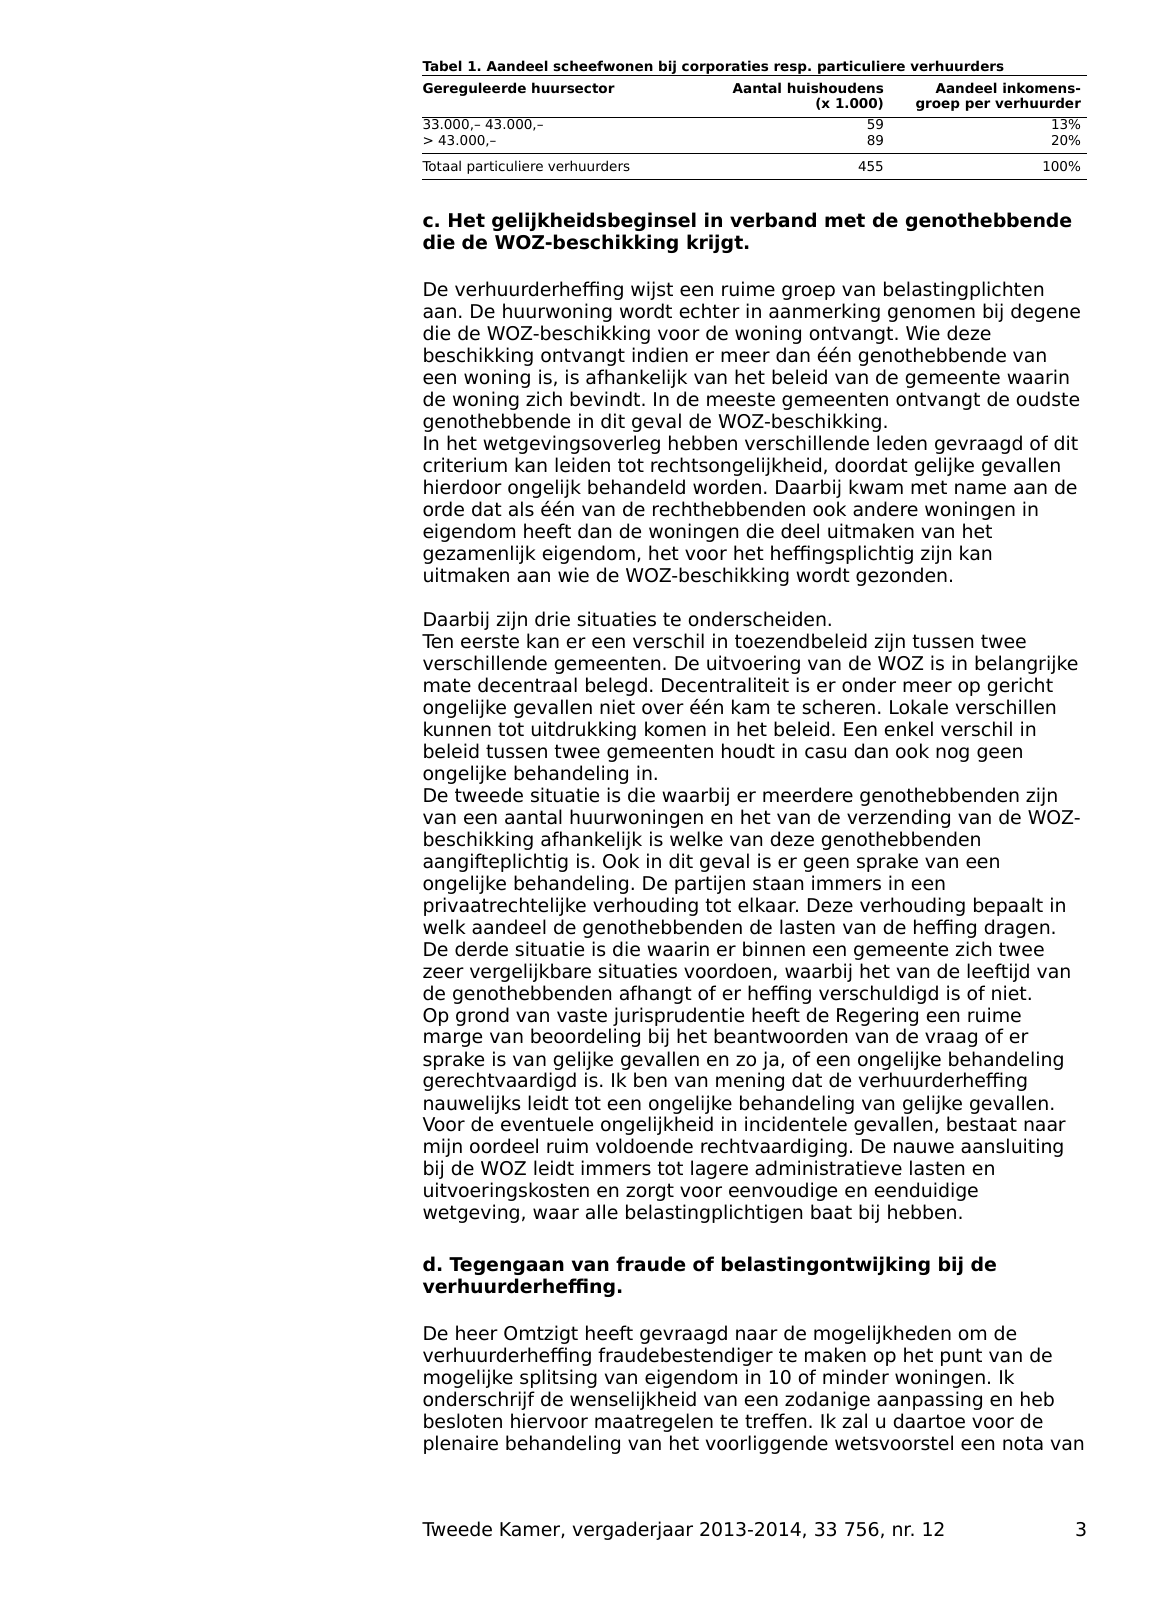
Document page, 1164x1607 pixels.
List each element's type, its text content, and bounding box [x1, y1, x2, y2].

table_cell Totaal particuliere verhuurders [422, 154, 691, 179]
table_cell 13% [890, 118, 1087, 132]
subtitle d. Tegengaan van fraude of belastingontwijking bij de verhuurderheffing. [422, 1254, 1087, 1298]
text In het wetgevingsoverleg hebben verschillende leden gevraagd of dit criterium kan leiden tot rechtsongelijkheid, doordat gelijke gevallen hierdoor ongelijk behandeld worden. Daarbij kwam met name aan de orde dat als één van de rechthebbenden ook andere woningen in eigendom heeft dan de woningen die deel uitmaken van het gezamenlijk eigendom, het voor het heffingsplichtig zijn kan uitmaken aan wie de WOZ-beschikking wordt gezonden. [422, 433, 1087, 587]
table_cell > 43.000,– [422, 133, 691, 153]
subtitle c. Het gelijkheidsbeginsel in verband met de genothebbende die de WOZ-beschikking krijgt. [422, 210, 1087, 254]
table_cell 455 [691, 154, 889, 179]
text De heer Omtzigt heeft gevraagd naar de mogelijkheden om de verhuurderheffing fraudebestendiger te maken op het punt van de mogelijke splitsing van eigendom in 10 of minder woningen. Ik onderschrijf de wenselijkheid van een zodanige aanpassing en heb besloten hiervoor maatregelen te treffen. Ik zal u daartoe voor de plenaire behandeling van het voorliggende wetsvoorstel een nota van [422, 1323, 1087, 1455]
table_cell 33.000,– 43.000,– [422, 118, 691, 132]
text De derde situatie is die waarin er binnen een gemeente zich twee zeer vergelijkbare situaties voordoen, waarbij het van de leeftijd van de genothebbenden afhangt of er heffing verschuldigd is of niet. [422, 938, 1087, 1004]
table_cell Aantal huishoudens (x 1.000) [691, 76, 889, 117]
table_cell Gereguleerde huursector [422, 76, 691, 117]
text De tweede situatie is die waarbij er meerdere genothebbenden zijn van een aantal huurwoningen en het van de verzending van de WOZ-beschikking afhankelijk is welke van deze genothebbenden aangifteplichtig is. Ook in dit geval is er geen sprake van een ongelijke behandeling. De partijen staan immers in een privaatrechtelijke verhouding tot elkaar. Deze verhouding bepaalt in welk aandeel de genothebbenden de lasten van de heffing dragen. [422, 785, 1087, 938]
text Ten eerste kan er een verschil in toezendbeleid zijn tussen twee verschillende gemeenten. De uitvoering van de WOZ is in belangrijke mate decentraal belegd. Decentraliteit is er onder meer op gericht ongelijke gevallen niet over één kam te scheren. Lokale verschillen kunnen tot uitdrukking komen in het beleid. Een enkel verschil in beleid tussen twee gemeenten houdt in casu dan ook nog geen ongelijke behandeling in. [422, 631, 1087, 785]
table_cell 20% [890, 133, 1087, 153]
table_header Tabel 1. Aandeel scheefwonen bij corporaties resp. particuliere verhuurders [422, 59, 1087, 75]
table_cell 100% [890, 154, 1087, 179]
table_cell 89 [691, 133, 889, 153]
text De verhuurderheffing wijst een ruime groep van belastingplichten aan. De huurwoning wordt echter in aanmerking genomen bij degene die de WOZ-beschikking voor de woning ontvangt. Wie deze beschikking ontvangt indien er meer dan één genothebbende van een woning is, is afhankelijk van het beleid van de gemeente waarin de woning zich bevindt. In de meeste gemeenten ontvangt de oudste genothebbende in dit geval de WOZ-beschikking. [422, 279, 1087, 433]
text Op grond van vaste jurisprudentie heeft de Regering een ruime marge van beoordeling bij het beantwoorden van de vraag of er sprake is van gelijke gevallen en zo ja, of een ongelijke behandeling gerechtvaardigd is. Ik ben van mening dat de verhuurderheffing nauwelijks leidt tot een ongelijke behandeling van gelijke gevallen. Voor de eventuele ongelijkheid in incidentele gevallen, bestaat naar mijn oordeel ruim voldoende rechtvaardiging. De nauwe aansluiting bij de WOZ leidt immers tot lagere administratieve lasten en uitvoeringskosten en zorgt voor eenvoudige en eenduidige wetgeving, waar alle belastingplichtigen baat bij hebben. [422, 1004, 1087, 1224]
table_cell Aandeel inkomens-groep per verhuurder [890, 76, 1087, 117]
table_cell 59 [691, 118, 889, 132]
text Daarbij zijn drie situaties te onderscheiden. [422, 609, 1087, 631]
